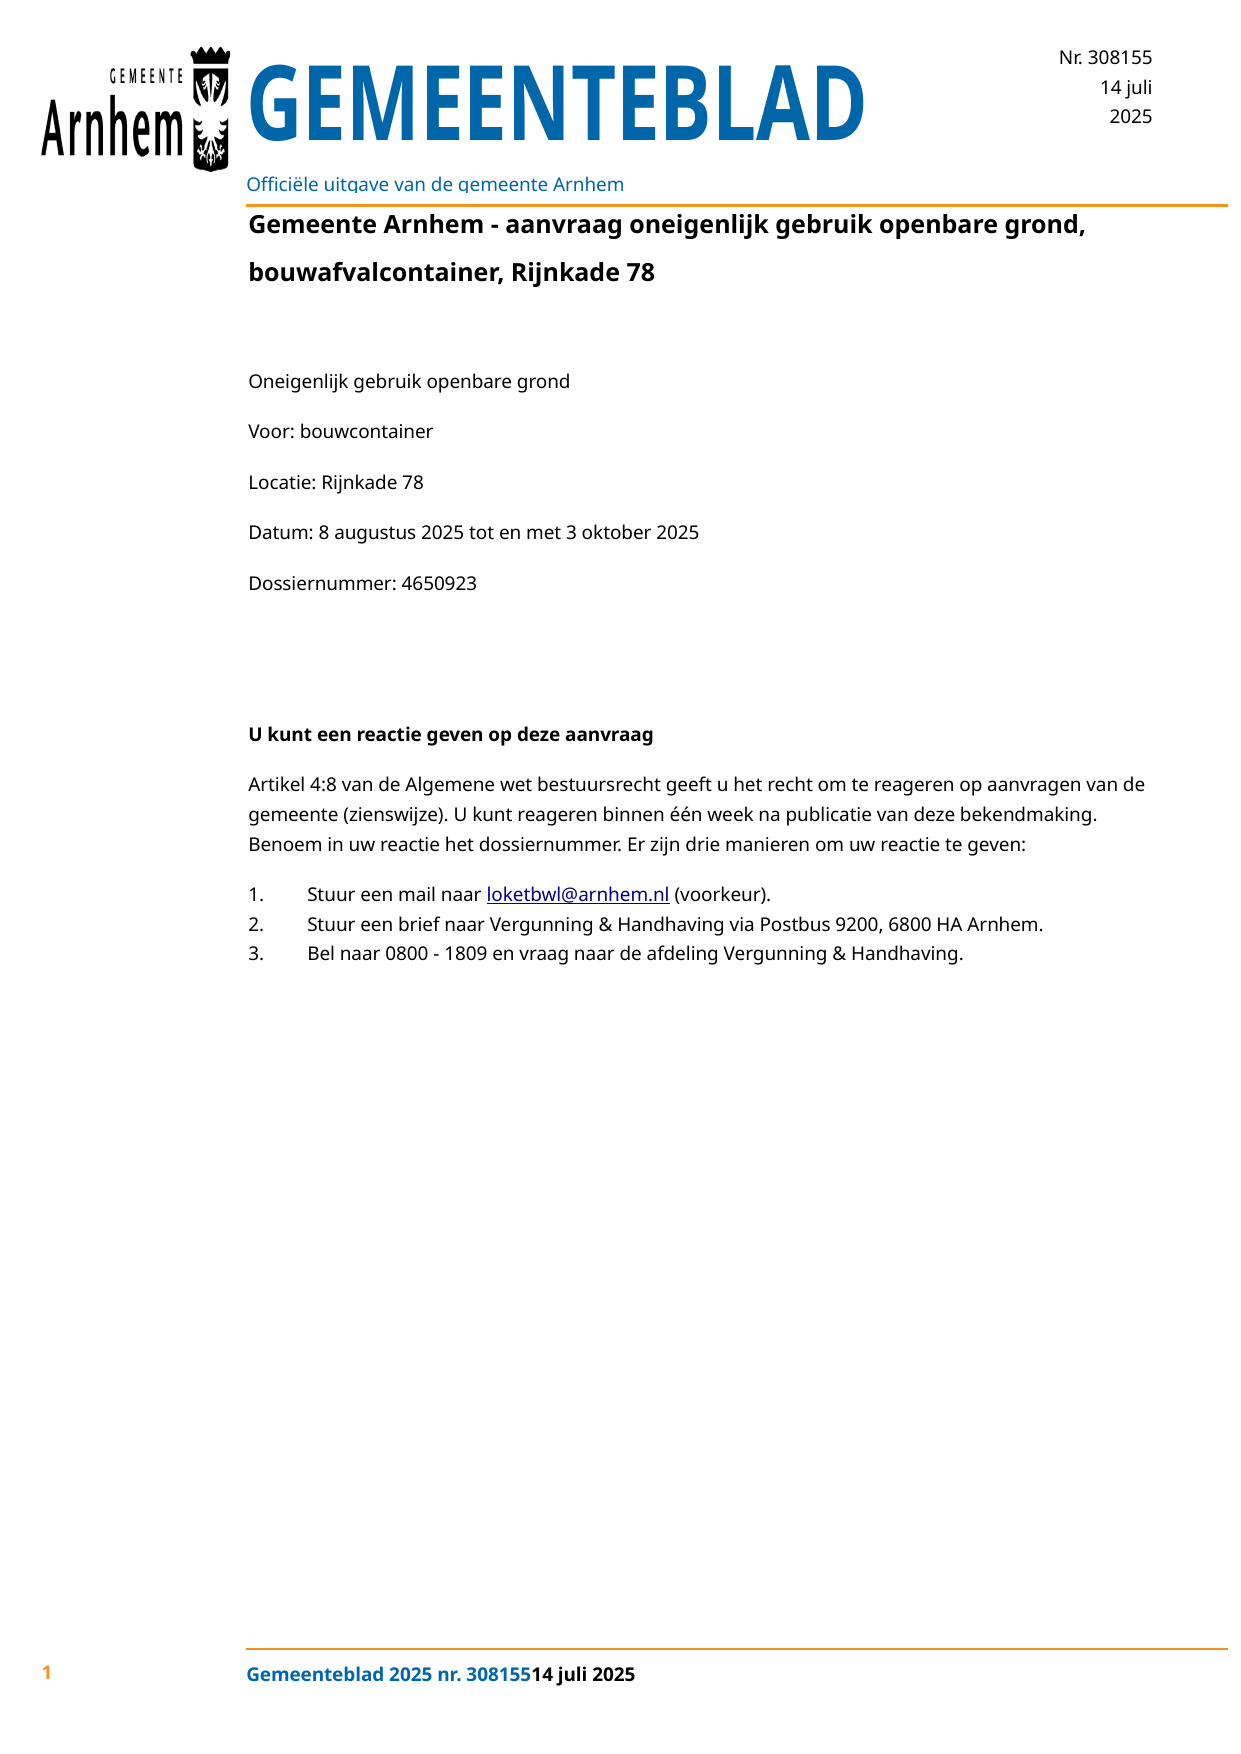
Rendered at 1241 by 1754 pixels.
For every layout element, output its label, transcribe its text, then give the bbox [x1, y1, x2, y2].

text Gemeente Arnhem - aanvraag oneigenlijk gebruik openbare grond, bouwafvalcontainer, Rijnkade 78 [248, 207, 1152, 288]
list Stuur een mail naar loketbwl@arnhem.nl (voorkeur). [248, 881, 1152, 907]
text Oneigenlijk gebruik openbare grond [248, 368, 1152, 394]
picture [41, 47, 231, 172]
text Voor: bouwcontainer [248, 419, 1152, 444]
text Locatie: Rijnkade 78 [248, 469, 1152, 495]
text Artikel 4:8 van de Algemene wet bestuursrecht geeft u het recht om te reageren op aanvragen van de gemeente (zienswijze). U kunt reageren binnen één week na publicatie van deze bekendmaking. Benoem in uw reactie het dossiernummer. Er zijn drie manieren om uw reactie te geven: [248, 772, 1152, 857]
text Datum: 8 augustus 2025 tot en met 3 oktober 2025 [248, 519, 1152, 545]
list Bel naar 0800 - 1809 en vraag naar de afdeling Vergunning & Handhaving. [248, 940, 1152, 966]
text Dossiernummer: 4650923 [248, 570, 1152, 596]
text U kunt een reactie geven op deze aanvraag [248, 721, 1152, 747]
list Stuur een brief naar Vergunning & Handhaving via Postbus 9200, 6800 HA Arnhem. [248, 911, 1152, 937]
